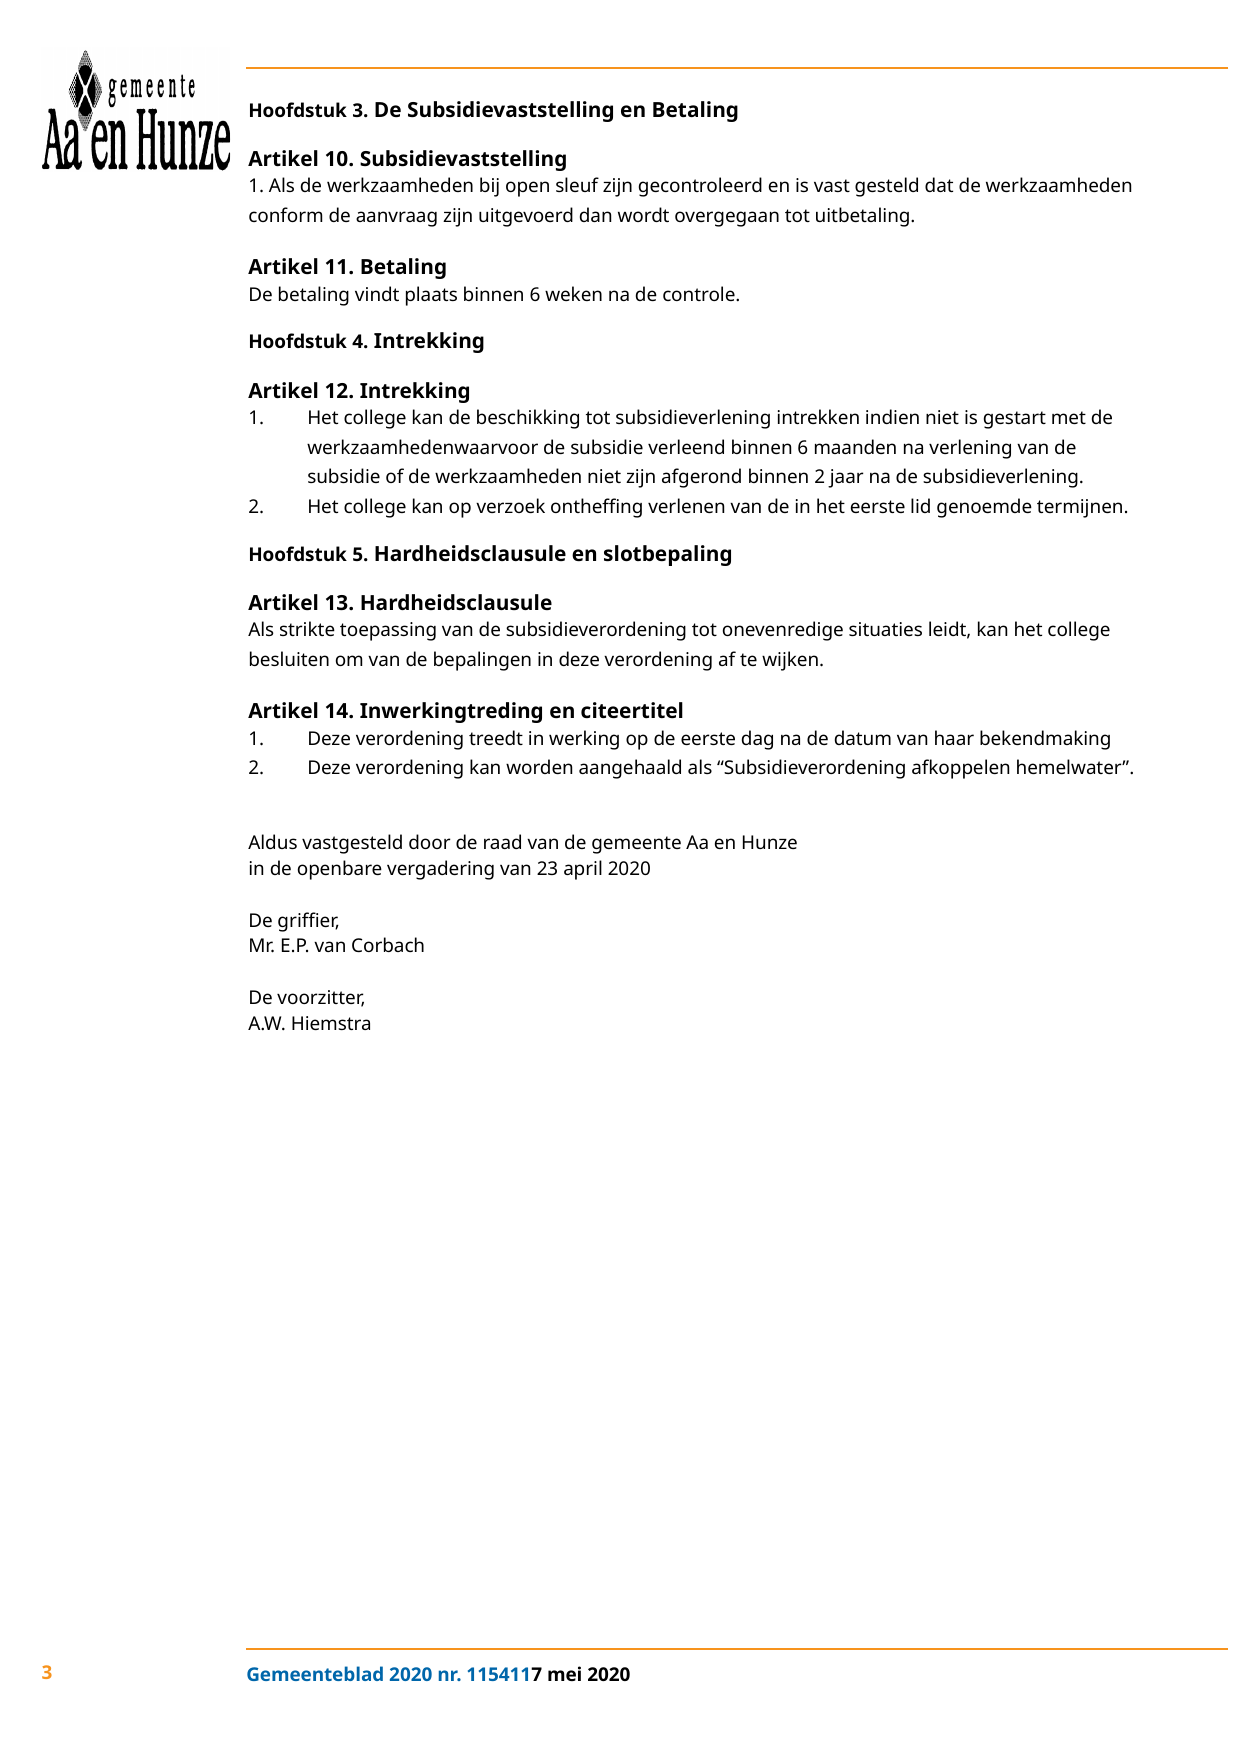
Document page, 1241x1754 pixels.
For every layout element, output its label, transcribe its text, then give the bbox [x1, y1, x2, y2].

list Deze verordening kan worden aangehaald als “Subsidieverordening afkoppelen hemelwater”. [248, 754, 1152, 780]
list Het college kan op verzoek ontheffing verlenen van de in het eerste lid genoemde termijnen. [248, 493, 1152, 519]
text Als strikte toepassing van de subsidieverordening tot onevenredige situaties leidt, kan het college besluiten om van de bepalingen in deze verordening af te wijken. [248, 616, 1152, 672]
text Aldus vastgesteld door de raad van de gemeente Aa en Hunze [248, 829, 1152, 855]
text Hoofdstuk 5. Hardheidsclausule en slotbepaling [248, 539, 1152, 567]
text Artikel 10. Subsidievaststelling [248, 144, 1152, 172]
text Hoofdstuk 4. Intrekking [248, 327, 1152, 355]
text Artikel 12. Intrekking [248, 376, 1152, 404]
text Hoofdstuk 3. De Subsidievaststelling en Betaling [248, 95, 1152, 123]
text De voorzitter, [248, 984, 1152, 1010]
text De griffier, [248, 907, 1152, 932]
text De betaling vindt plaats binnen 6 weken na de controle. [248, 281, 1152, 307]
text 1. Als de werkzaamheden bij open sleuf zijn gecontroleerd en is vast gesteld dat de werkzaamheden conform de aanvraag zijn uitgevoerd dan wordt overgegaan tot uitbetaling. [248, 172, 1152, 228]
text in de openbare vergadering van 23 april 2020 [248, 855, 1152, 881]
text Artikel 13. Hardheidsclausule [248, 588, 1152, 616]
picture [41, 47, 231, 172]
text Artikel 11. Betaling [248, 252, 1152, 281]
list Het college kan de beschikking tot subsidieverlening intrekken indien niet is gestart met de werkzaamhedenwaarvoor de subsidie verleend binnen 6 maanden na verlening van de subsidie of de werkzaamheden niet zijn afgerond binnen 2 jaar na de subsidieverlening. [248, 404, 1152, 489]
text Mr. E.P. van Corbach [248, 932, 1152, 958]
text A.W. Hiemstra [248, 1010, 1152, 1035]
list Deze verordening treedt in werking op de eerste dag na de datum van haar bekendmaking [248, 725, 1152, 751]
text Artikel 14. Inwerkingtreding en citeertitel [248, 696, 1152, 725]
